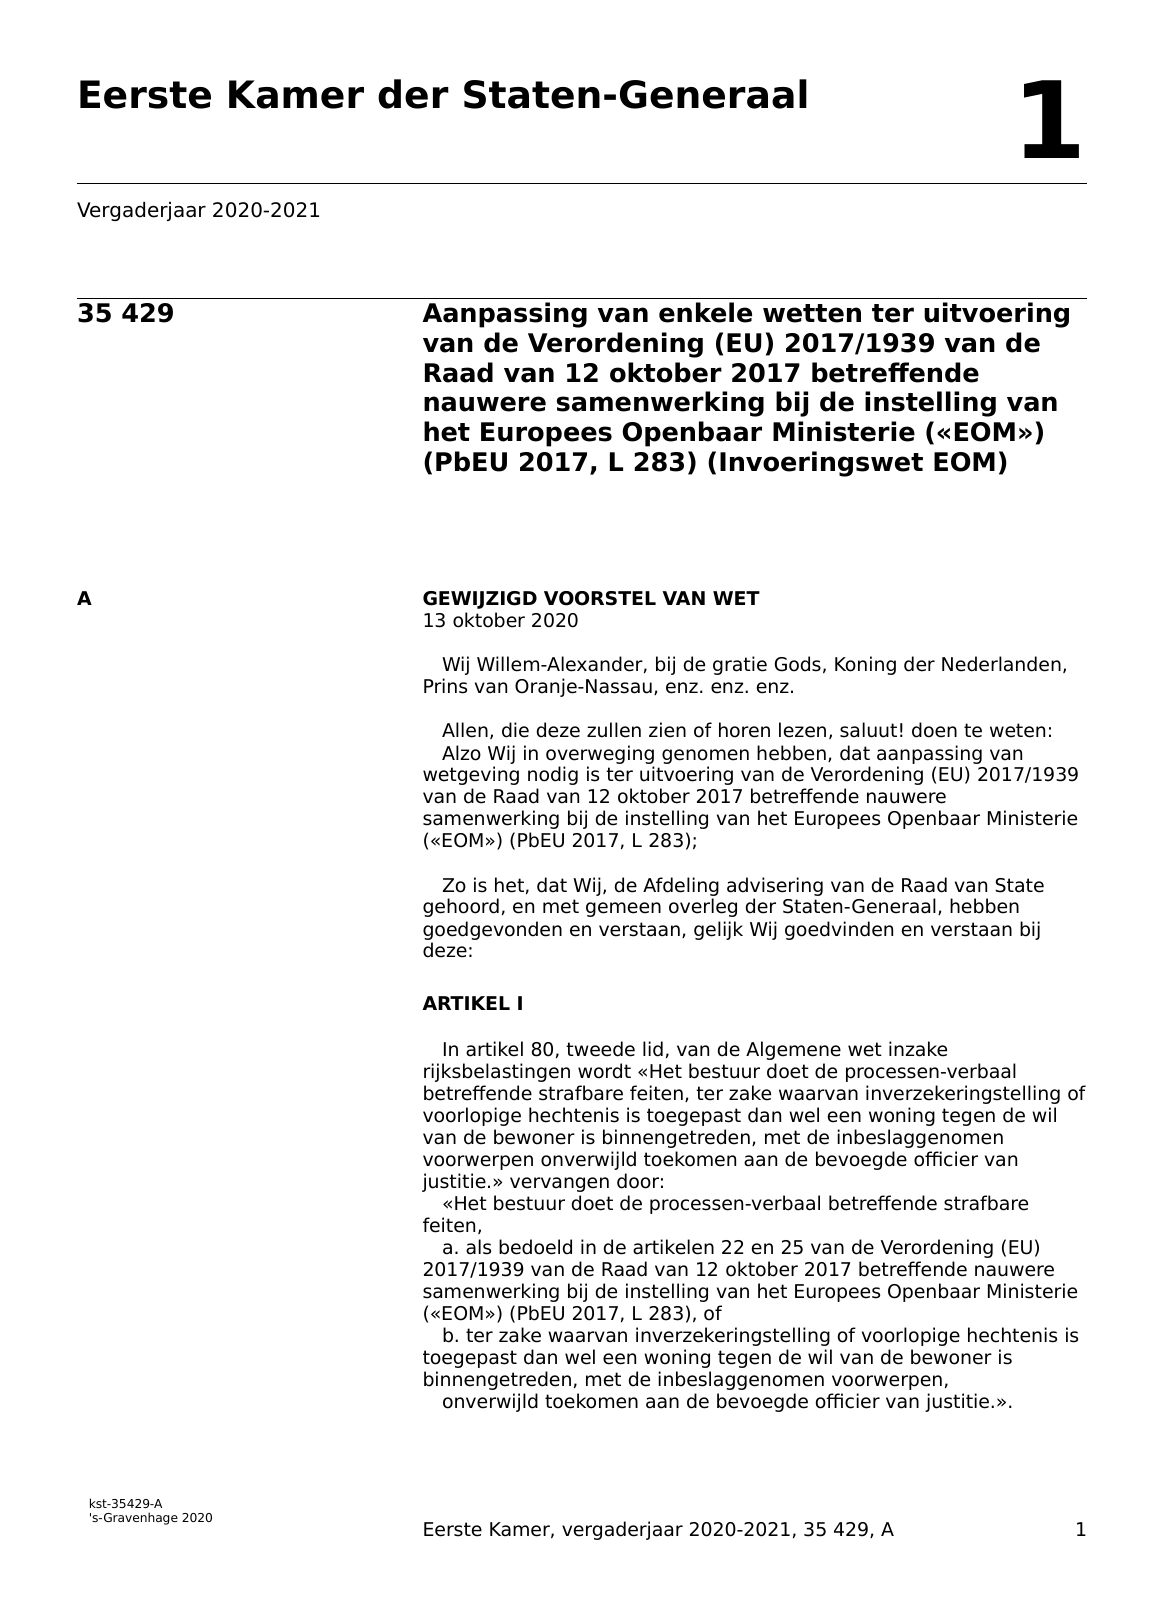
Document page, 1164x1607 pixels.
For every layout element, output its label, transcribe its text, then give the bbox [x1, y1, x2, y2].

subtitle 35 429 Aanpassing van enkele wetten ter uitvoering van de Verordening (EU) 2017/1939 van de Raad van 12 oktober 2017 betreffende nauwere samenwerking bij de instelling van het Europees Openbaar Ministerie («EOM») (PbEU 2017, L 283) (Invoeringswet EOM) [77, 299, 1087, 477]
text Wij Willem-Alexander, bij de gratie Gods, Koning der Nederlanden, Prins van Oranje-Nassau, enz. enz. enz. [422, 654, 1087, 698]
text 's-Gravenhage 2020 [88, 1511, 323, 1525]
text «Het bestuur doet de processen-verbaal betreffende strafbare feiten, [422, 1193, 1087, 1237]
table_cell Vergaderjaar 2020-2021 [77, 184, 1087, 298]
text 13 oktober 2020 [422, 610, 1087, 632]
text In artikel 80, tweede lid, van de Algemene wet inzake rijksbelastingen wordt «Het bestuur doet de processen-verbaal betreffende strafbare feiten, ter zake waarvan inverzekeringstelling of voorlopige hechtenis is toegepast dan wel een woning tegen de wil van de bewoner is binnengetreden, met de inbeslaggenomen voorwerpen onverwijld toekomen aan de bevoegde officier van justitie.» vervangen door: [422, 1039, 1087, 1193]
table_header 1 [886, 59, 1087, 183]
text a. als bedoeld in de artikelen 22 en 25 van de Verordening (EU) 2017/1939 van de Raad van 12 oktober 2017 betreffende nauwere samenwerking bij de instelling van het Europees Openbaar Ministerie («EOM») (PbEU 2017, L 283), of [422, 1237, 1087, 1325]
table_header Eerste Kamer der Staten-Generaal [77, 59, 886, 183]
text Allen, die deze zullen zien of horen lezen, saluut! doen te weten: [422, 720, 1087, 742]
subtitle A GEWIJZIGD VOORSTEL VAN WET [77, 588, 1087, 610]
text b. ter zake waarvan inverzekeringstelling of voorlopige hechtenis is toegepast dan wel een woning tegen de wil van de bewoner is binnengetreden, met de inbeslaggenomen voorwerpen, [422, 1325, 1087, 1391]
text Alzo Wij in overweging genomen hebben, dat aanpassing van wetgeving nodig is ter uitvoering van de Verordening (EU) 2017/1939 van de Raad van 12 oktober 2017 betreffende nauwere samenwerking bij de instelling van het Europees Openbaar Ministerie («EOM») (PbEU 2017, L 283); [422, 742, 1087, 852]
text kst-35429-A [88, 1497, 323, 1511]
text Zo is het, dat Wij, de Afdeling advisering van de Raad van State gehoord, en met gemeen overleg der Staten-Generaal, hebben goedgevonden en verstaan, gelijk Wij goedvinden en verstaan bij deze: [422, 874, 1087, 962]
text onverwijld toekomen aan de bevoegde officier van justitie.». [422, 1391, 1087, 1413]
subtitle ARTIKEL I [422, 992, 1087, 1014]
